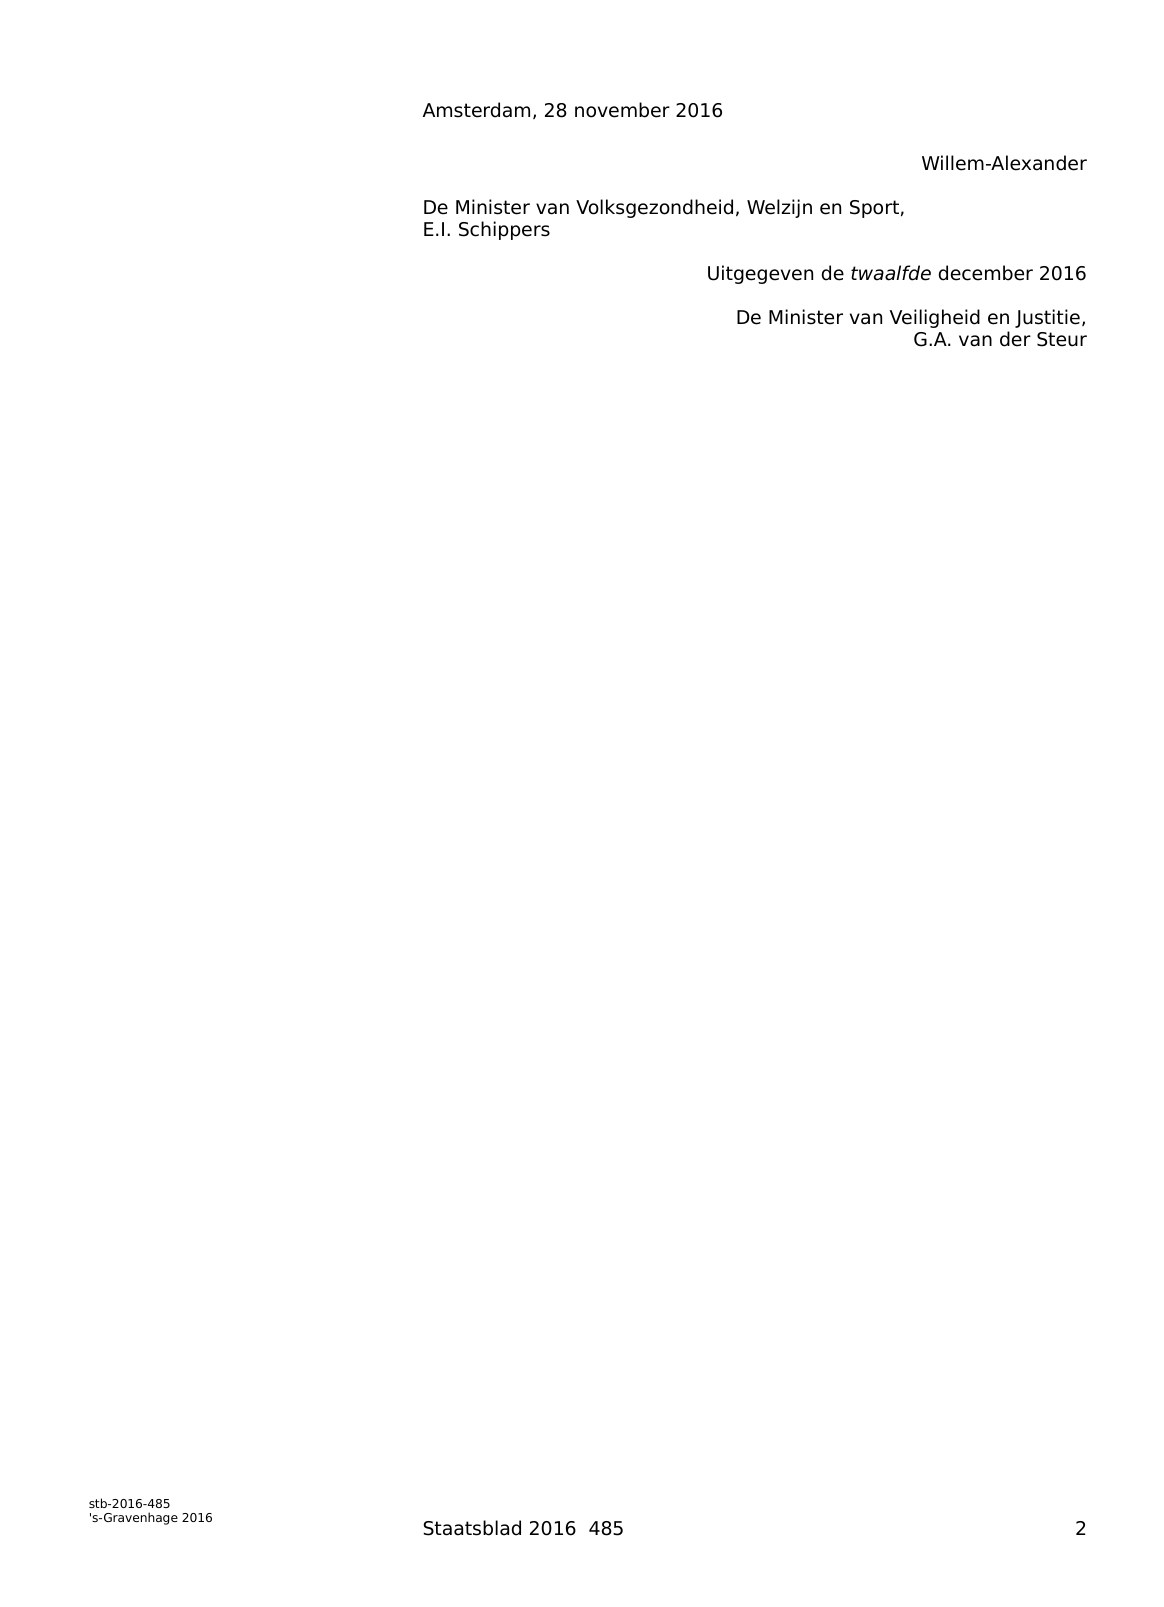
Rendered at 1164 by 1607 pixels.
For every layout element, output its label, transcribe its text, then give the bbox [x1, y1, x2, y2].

text De Minister van Volksgezondheid, Welzijn en Sport, E.I. Schippers [422, 197, 1087, 241]
text De Minister van Veiligheid en Justitie, G.A. van der Steur [422, 307, 1087, 351]
text Amsterdam, 28 november 2016 [422, 100, 1087, 122]
text Willem-Alexander [422, 152, 1087, 174]
text 's-Gravenhage 2016 [88, 1511, 323, 1525]
text Uitgegeven de twaalfde december 2016 [422, 263, 1087, 285]
text stb-2016-485 [88, 1497, 323, 1511]
